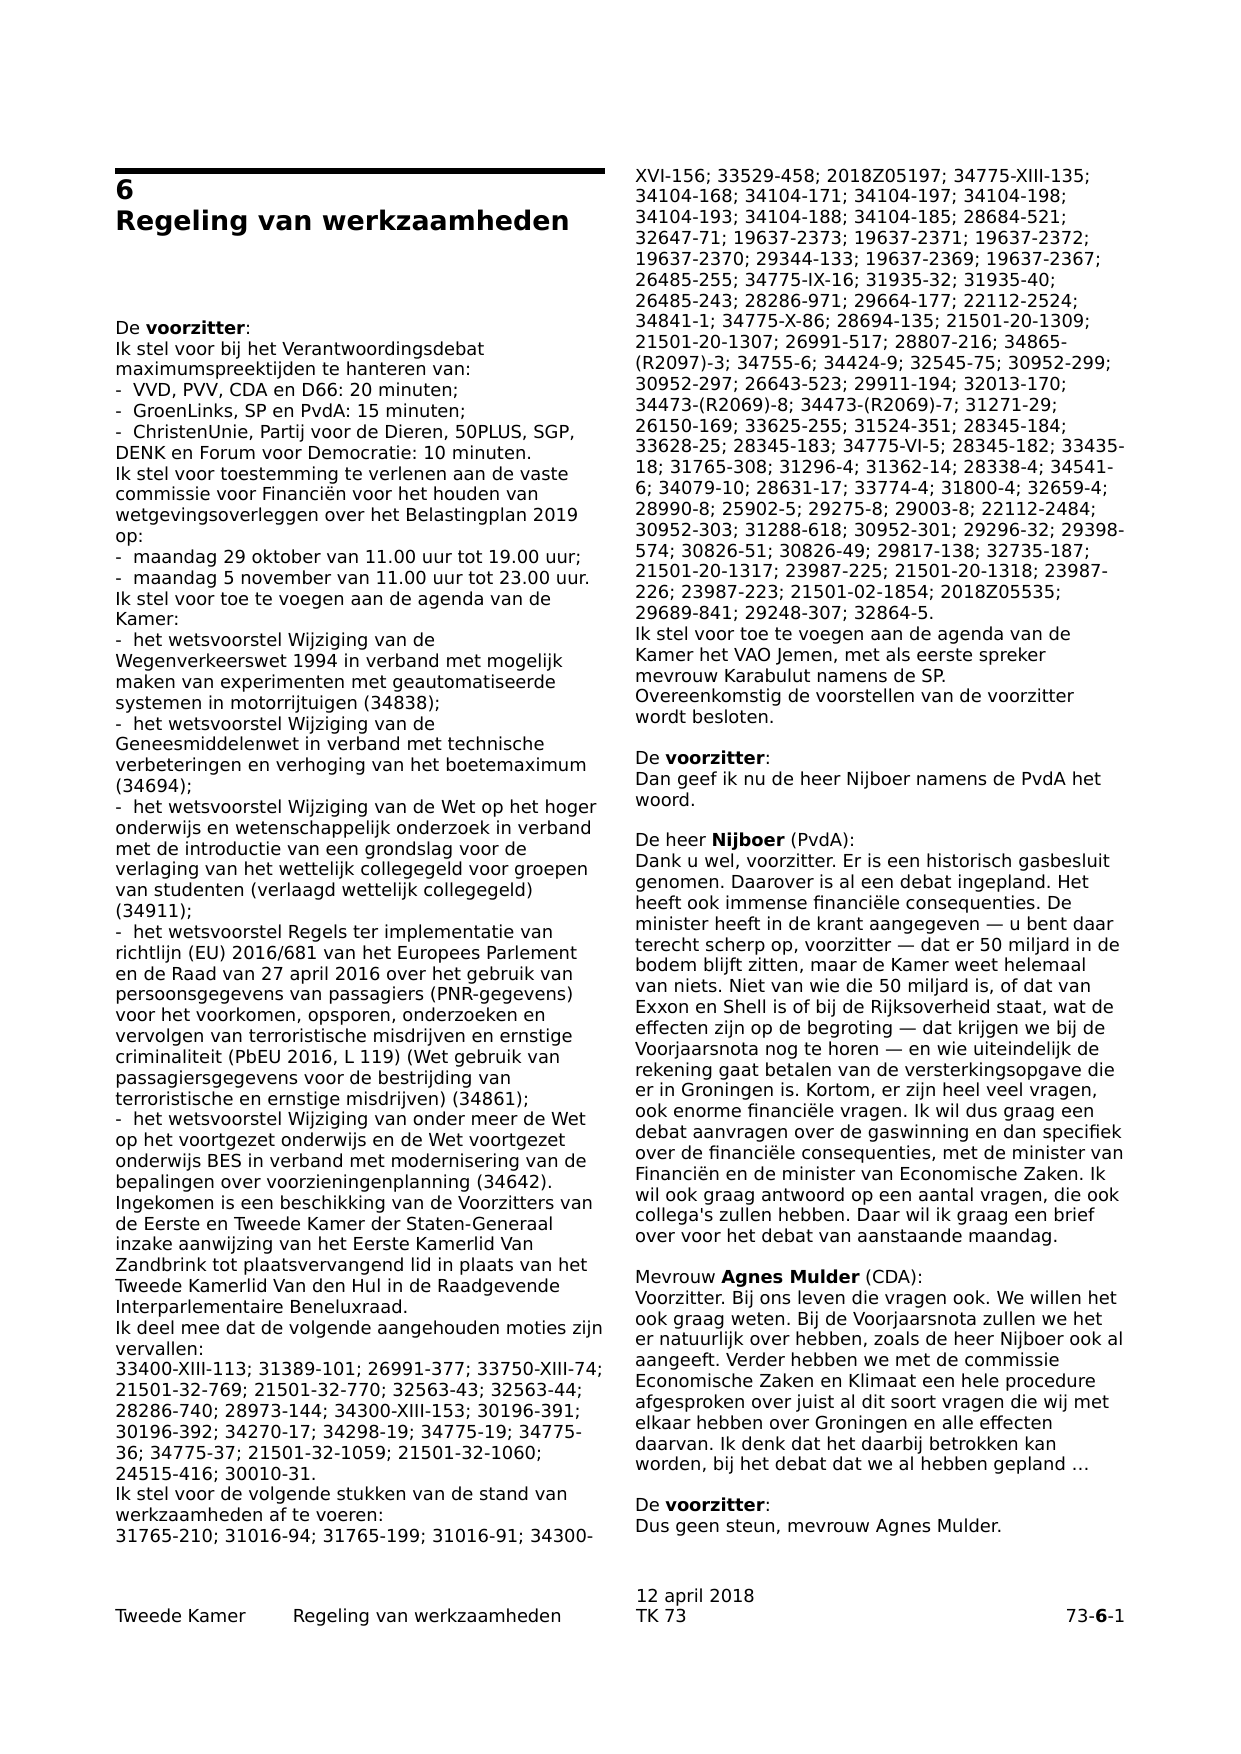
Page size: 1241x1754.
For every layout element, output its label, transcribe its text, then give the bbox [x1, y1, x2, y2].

text Voorzitter. Bij ons leven die vragen ook. We willen het ook graag weten. Bij de Voorjaarsnota zullen we het er natuurlijk over hebben, zoals de heer Nijboer ook al aangeeft. Verder hebben we met de commissie Economische Zaken en Klimaat een hele procedure afgesproken over juist al dit soort vragen die wij met elkaar hebben over Groningen en alle effecten daarvan. Ik denk dat het daarbij betrokken kan worden, bij het debat dat we al hebben gepland … [635, 1287, 1125, 1475]
text Ik stel voor toe te voegen aan de agenda van de Kamer het VAO Jemen, met als eerste spreker mevrouw Karabulut namens de SP. [635, 624, 1125, 686]
text De heer Nijboer (PvdA): [635, 830, 1125, 851]
list het wetsvoorstel Wijziging van onder meer de Wet op het voortgezet onderwijs en de Wet voortgezet onderwijs BES in verband met modernisering van de bepalingen over voorzieningenplanning (34642). [115, 1109, 605, 1192]
list maandag 5 november van 11.00 uur tot 23.00 uur. [115, 567, 605, 588]
text Dan geef ik nu de heer Nijboer namens de PvdA het woord. [635, 768, 1125, 810]
text Ingekomen is een beschikking van de Voorzitters van de Eerste en Tweede Kamer der Staten-Generaal inzake aanwijzing van het Eerste Kamerlid Van Zandbrink tot plaatsvervangend lid in plaats van het Tweede Kamerlid Van den Hul in de Raadgevende Interparlementaire Beneluxraad. [115, 1192, 605, 1317]
text Ik stel voor toestemming te verlenen aan de vaste commissie voor Financiën voor het houden van wetgevingsoverleggen over het Belastingplan 2019 op: [115, 463, 605, 547]
text Dus geen steun, mevrouw Agnes Mulder. [635, 1516, 1125, 1537]
text Dank u wel, voorzitter. Er is een historisch gasbesluit genomen. Daarover is al een debat ingepland. Het heeft ook immense financiële consequenties. De minister heeft in de krant aangegeven — u bent daar terecht scherp op, voorzitter — dat er 50 miljard in de bodem blijft zitten, maar de Kamer weet helemaal van niets. Niet van wie die 50 miljard is, of dat van Exxon en Shell is of bij de Rijksoverheid staat, wat de effecten zijn op de begroting — dat krijgen we bij de Voorjaarsnota nog te horen — en wie uiteindelijk de rekening gaat betalen van de versterkingsopgave die er in Groningen is. Kortom, er zijn heel veel vragen, ook enorme financiële vragen. Ik wil dus graag een debat aanvragen over de gaswinning en dan specifiek over de financiële consequenties, met de minister van Financiën en de minister van Economische Zaken. Ik wil ook graag antwoord op een aantal vragen, die ook collega's zullen hebben. Daar wil ik graag een brief over voor het debat van aanstaande maandag. [635, 851, 1125, 1247]
list het wetsvoorstel Regels ter implementatie van richtlijn (EU) 2016/681 van het Europees Parlement en de Raad van 27 april 2016 over het gebruik van persoonsgegevens van passagiers (PNR-gegevens) voor het voorkomen, opsporen, onderzoeken en vervolgen van terroristische misdrijven en ernstige criminaliteit (PbEU 2016, L 119) (Wet gebruik van passagiersgegevens voor de bestrijding van terroristische en ernstige misdrijven) (34861); [115, 922, 605, 1109]
text Overeenkomstig de voorstellen van de voorzitter wordt besloten. [635, 686, 1125, 728]
text De voorzitter: [115, 318, 605, 338]
text 33400-XIII-113; 31389-101; 26991-377; 33750-XIII-74; 21501-32-769; 21501-32-770; 32563-43; 32563-44; 28286-740; 28973-144; 34300-XIII-153; 30196-391; 30196-392; 34270-17; 34298-19; 34775-19; 34775-36; 34775-37; 21501-32-1059; 21501-32-1060; 24515-416; 30010-31. [115, 1359, 605, 1484]
title 6 Regeling van werkzaamheden [115, 174, 605, 237]
text De voorzitter: [635, 1495, 1125, 1516]
list het wetsvoorstel Wijziging van de Wet op het hoger onderwijs en wetenschappelijk onderzoek in verband met de introductie van een grondslag voor de verlaging van het wettelijk collegegeld voor groepen van studenten (verlaagd wettelijk collegegeld) (34911); [115, 797, 605, 922]
text Ik stel voor toe te voegen aan de agenda van de Kamer: [115, 588, 605, 630]
text Mevrouw Agnes Mulder (CDA): [635, 1267, 1125, 1287]
list VVD, PVV, CDA en D66: 20 minuten; [115, 380, 605, 401]
text De voorzitter: [635, 748, 1125, 768]
list maandag 29 oktober van 11.00 uur tot 19.00 uur; [115, 547, 605, 567]
text Ik stel voor de volgende stukken van de stand van werkzaamheden af te voeren: [115, 1484, 605, 1526]
text Ik deel mee dat de volgende aangehouden moties zijn vervallen: [115, 1317, 605, 1359]
list ChristenUnie, Partij voor de Dieren, 50PLUS, SGP, DENK en Forum voor Democratie: 10 minuten. [115, 422, 605, 463]
text Ik stel voor bij het Verantwoordingsdebat maximumspreektijden te hanteren van: [115, 338, 605, 380]
text 31765-210; 31016-94; 31765-199; 31016-91; 34300- [115, 1526, 605, 1547]
list het wetsvoorstel Wijziging van de Geneesmiddelenwet in verband met technische verbeteringen en verhoging van het boetemaximum (34694); [115, 713, 605, 797]
list GroenLinks, SP en PvdA: 15 minuten; [115, 401, 605, 422]
text XVI-156; 33529-458; 2018Z05197; 34775-XIII-135; 34104-168; 34104-171; 34104-197; 34104-198; 34104-193; 34104-188; 34104-185; 28684-521; 32647-71; 19637-2373; 19637-2371; 19637-2372; 19637-2370; 29344-133; 19637-2369; 19637-2367; 26485-255; 34775-IX-16; 31935-32; 31935-40; 26485-243; 28286-971; 29664-177; 22112-2524; 34841-1; 34775-X-86; 28694-135; 21501-20-1309; 21501-20-1307; 26991-517; 28807-216; 34865-(R2097)-3; 34755-6; 34424-9; 32545-75; 30952-299; 30952-297; 26643-523; 29911-194; 32013-170; 34473-(R2069)-8; 34473-(R2069)-7; 31271-29; 26150-169; 33625-255; 31524-351; 28345-184; 33628-25; 28345-183; 34775-VI-5; 28345-182; 33435-18; 31765-308; 31296-4; 31362-14; 28338-4; 34541-6; 34079-10; 28631-17; 33774-4; 31800-4; 32659-4; 28990-8; 25902-5; 29275-8; 29003-8; 22112-2484; 30952-303; 31288-618; 30952-301; 29296-32; 29398-574; 30826-51; 30826-49; 29817-138; 32735-187; 21501-20-1317; 23987-225; 21501-20-1318; 23987-226; 23987-223; 21501-02-1854; 2018Z05535; 29689-841; 29248-307; 32864-5. [635, 165, 1125, 624]
list het wetsvoorstel Wijziging van de Wegenverkeerswet 1994 in verband met mogelijk maken van experimenten met geautomatiseerde systemen in motorrijtuigen (34838); [115, 630, 605, 713]
